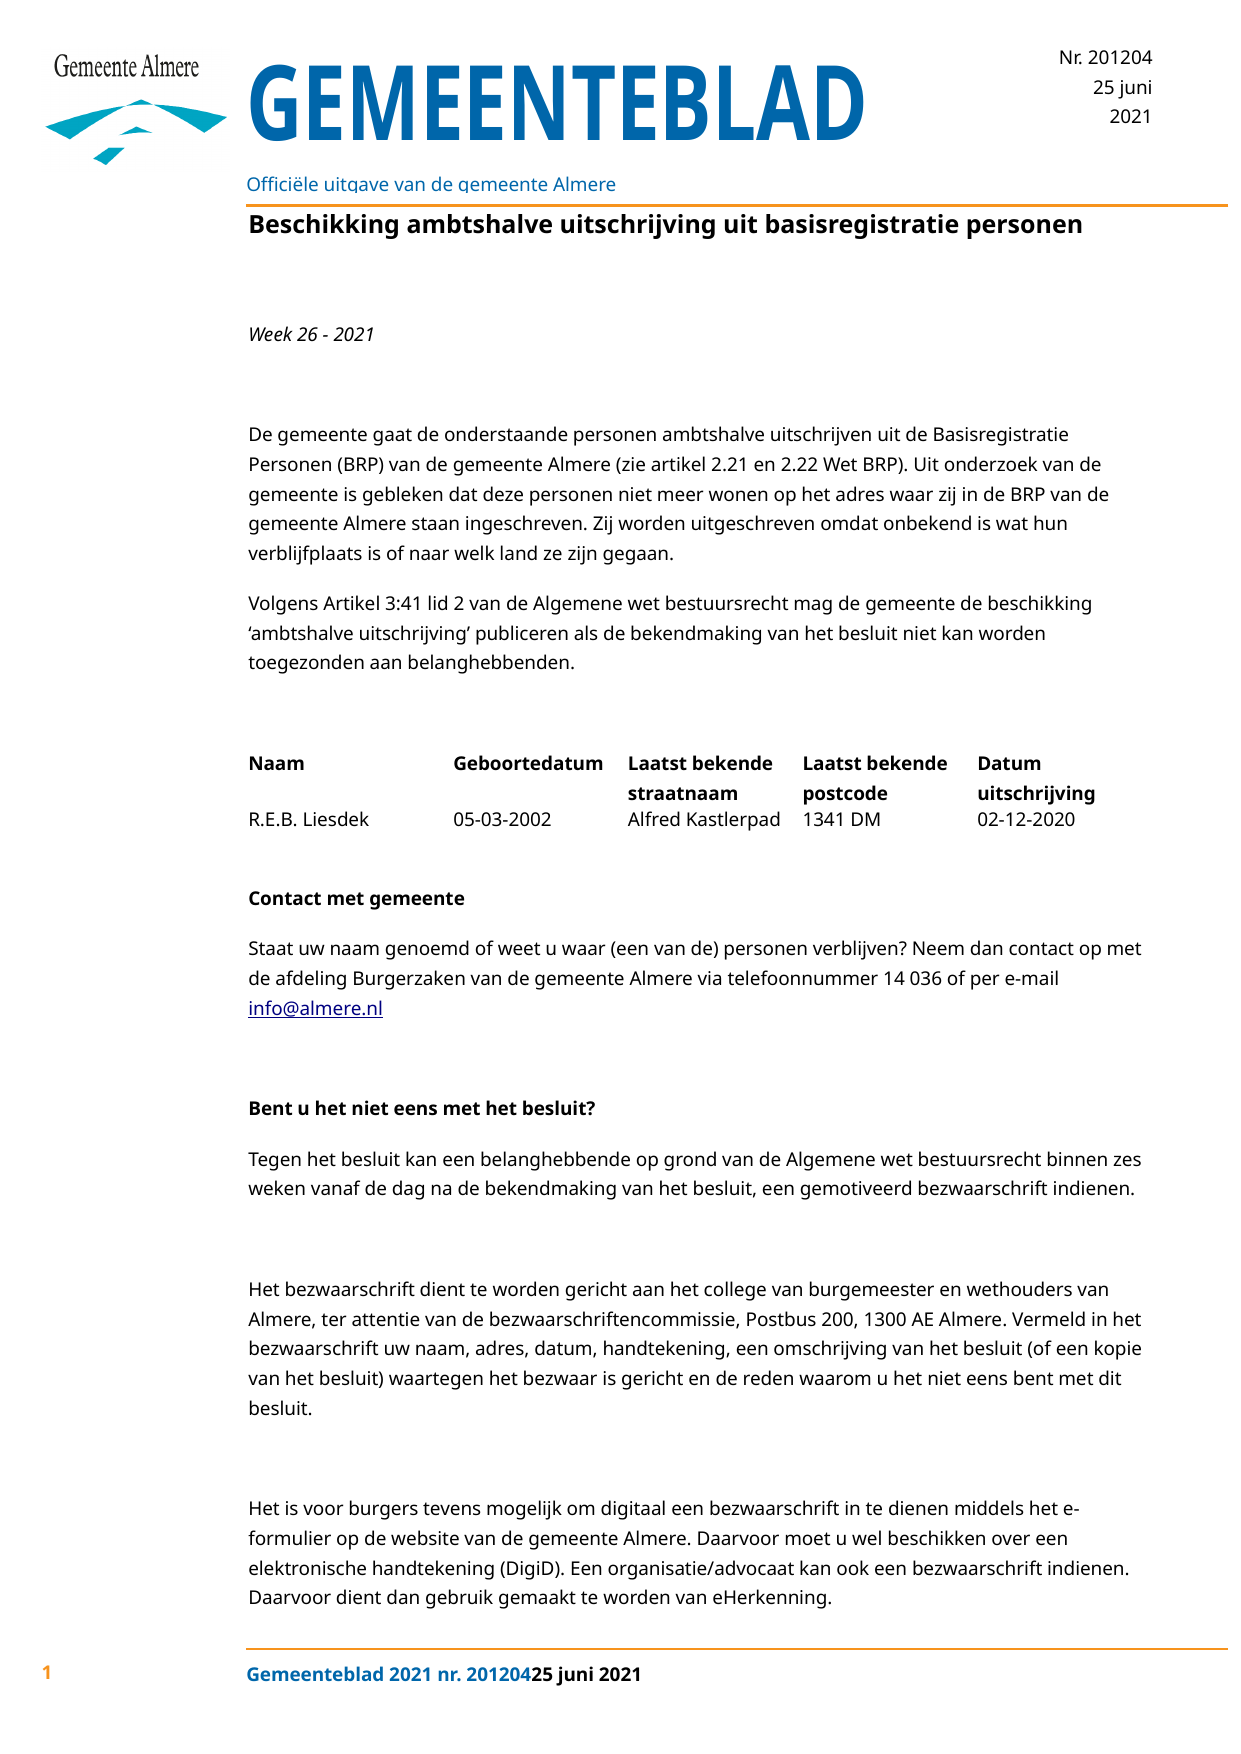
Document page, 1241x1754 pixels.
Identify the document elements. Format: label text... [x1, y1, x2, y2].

text Week 26 - 2021 [248, 321, 1152, 346]
text Het bezwaarschrift dient te worden gericht aan het college van burgemeester en wethouders van Almere, ter attentie van de bezwaarschriftencommissie, Postbus 200, 1300 AE Almere. Vermeld in het bezwaarschrift uw naam, adres, datum, handtekening, een omschrijving van het besluit (of een kopie van het besluit) waartegen het bezwaar is gericht en de reden waarom u het niet eens bent met dit besluit. [248, 1276, 1152, 1420]
text Tegen het besluit kan een belanghebbende op grond van de Algemene wet bestuursrecht binnen zes weken vanaf de dag na de bekendmaking van het besluit, een gemotiveerd bezwaarschrift indienen. [248, 1146, 1152, 1201]
text Bent u het niet eens met het besluit? [248, 1096, 1152, 1121]
text Het is voor burgers tevens mogelijk om digitaal een bezwaarschrift in te dienen middels het e-formulier op de website van de gemeente Almere. Daarvoor moet u wel beschikken over een elektronische handtekening (DigiD). Een organisatie/advocaat kan ook een bezwaarschrift indienen. Daarvoor dient dan gebruik gemaakt te worden van eHerkenning. [248, 1496, 1152, 1610]
text Volgens Artikel 3:41 lid 2 van de Algemene wet bestuursrecht mag de gemeente de beschikking ‘ambtshalve uitschrijving’ publiceren als de bekendmaking van het besluit niet kan worden toegezonden aan belanghebbenden. [248, 590, 1152, 675]
table_cell 05-03-2002 [453, 806, 628, 831]
table_header Naam [248, 750, 453, 806]
table_header Geboortedatum [453, 750, 628, 806]
picture [41, 47, 231, 172]
text Contact met gemeente [248, 885, 1152, 911]
table_cell Alfred Kastlerpad [628, 806, 802, 831]
table_cell 02-12-2020 [977, 806, 1152, 831]
table_header Laatst bekende postcode [802, 750, 977, 806]
table_cell 1341 DM [802, 806, 977, 831]
text Staat uw naam genoemd of weet u waar (een van de) personen verblijven? Neem dan contact op met de afdeling Burgerzaken van de gemeente Almere via telefoonnummer 14 036 of per e-mail info@almere.nl [248, 936, 1152, 1020]
table_header Laatst bekende straatnaam [628, 750, 802, 806]
text Beschikking ambtshalve uitschrijving uit basisregistratie personen [248, 207, 1152, 241]
table_cell R.E.B. Liesdek [248, 806, 453, 831]
table_header Datum uitschrijving [977, 750, 1152, 806]
text De gemeente gaat de onderstaande personen ambtshalve uitschrijven uit de Basisregistratie Personen (BRP) van de gemeente Almere (zie artikel 2.21 en 2.22 Wet BRP). Uit onderzoek van de gemeente is gebleken dat deze personen niet meer wonen op het adres waar zij in de BRP van de gemeente Almere staan ingeschreven. Zij worden uitgeschreven omdat onbekend is wat hun verblijfplaats is of naar welk land ze zijn gegaan. [248, 422, 1152, 566]
